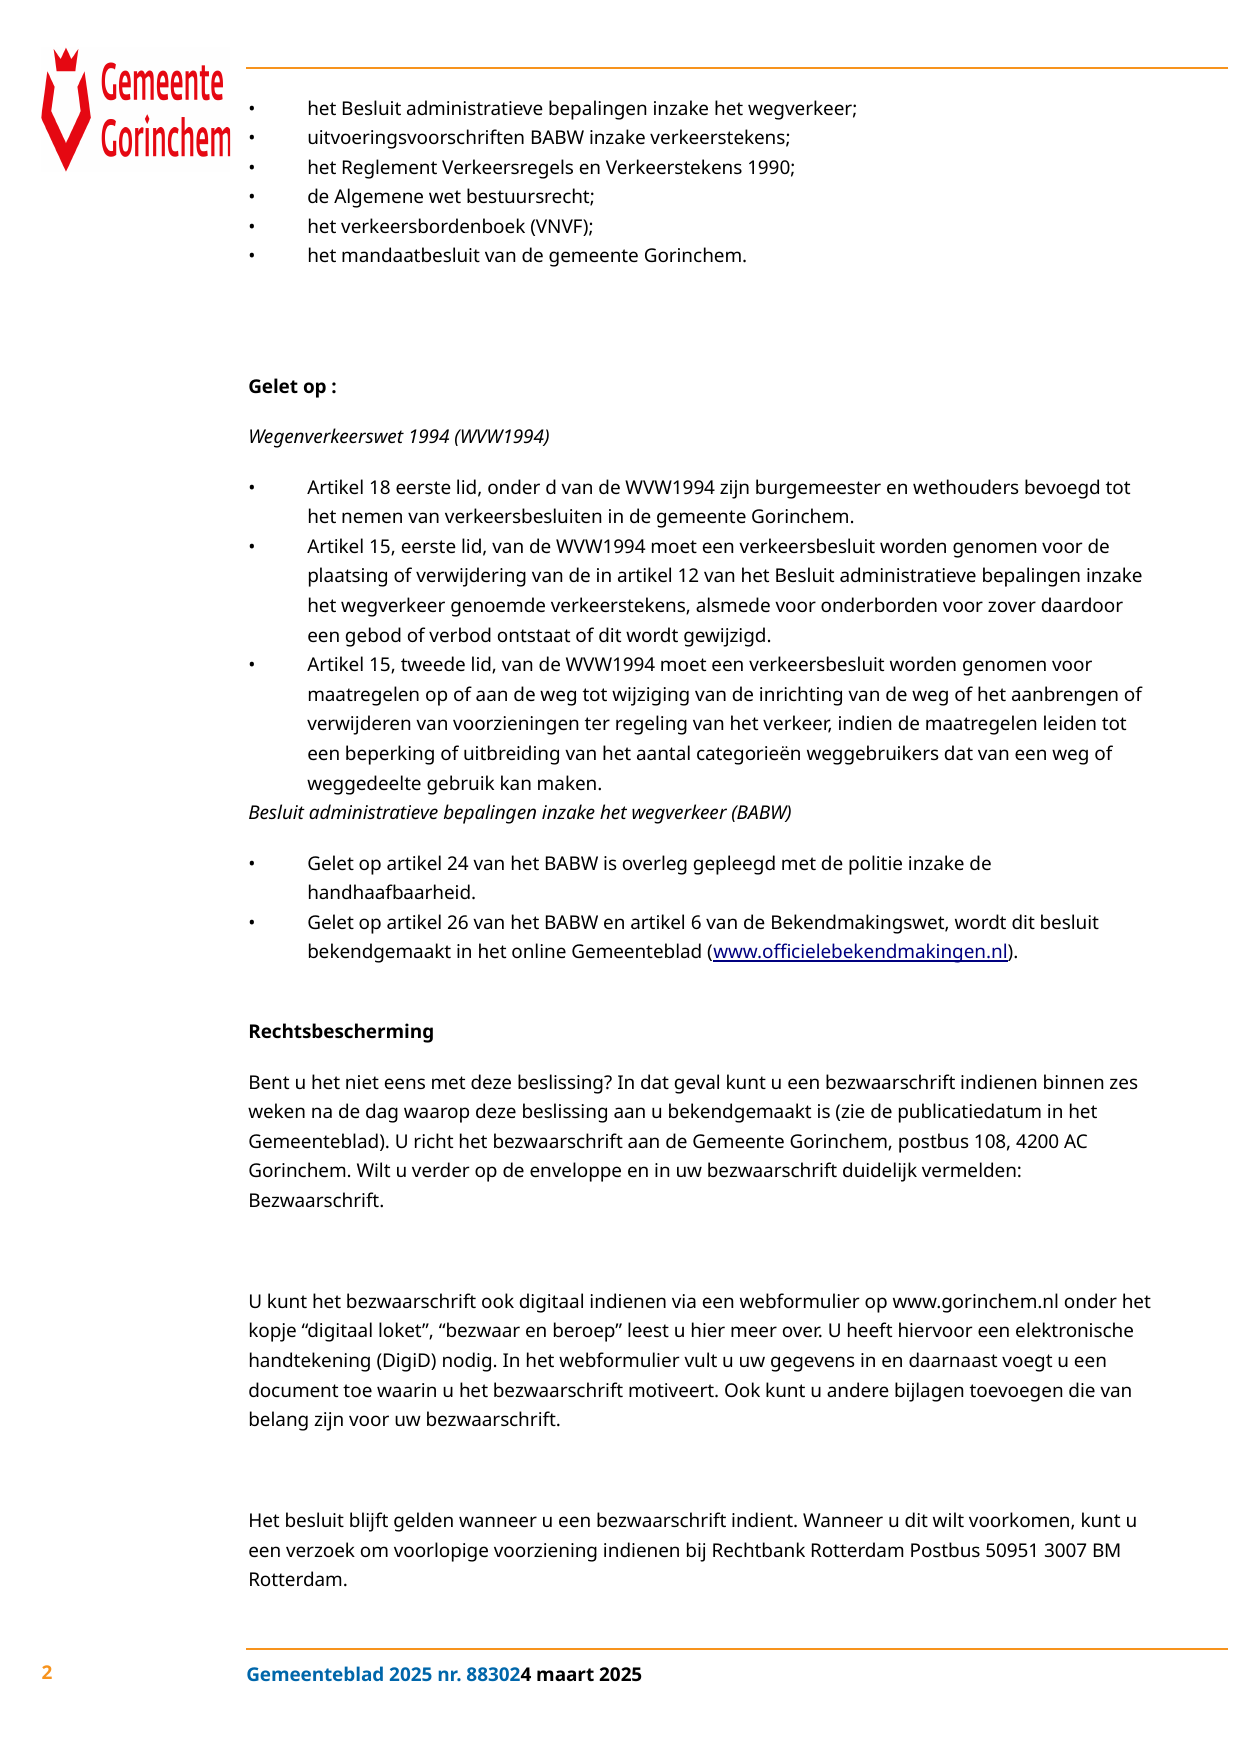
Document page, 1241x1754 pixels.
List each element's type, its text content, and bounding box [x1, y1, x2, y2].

list het mandaatbesluit van de gemeente Gorinchem. [248, 243, 1152, 268]
list Artikel 15, tweede lid, van de WVW1994 moet een verkeersbesluit worden genomen voor maatregelen op of aan de weg tot wijziging van de inrichting van de weg of het aanbrengen of verwijderen van voorzieningen ter regeling van het verkeer, indien de maatregelen leiden tot een beperking of uitbreiding van het aantal categorieën weggebruikers dat van een weg of weggedeelte gebruik kan maken. [248, 651, 1152, 796]
picture [41, 47, 231, 172]
list Gelet op artikel 26 van het BABW en artikel 6 van de Bekendmakingswet, wordt dit besluit bekendgemaakt in het online Gemeenteblad (www.officielebekendmakingen.nl). [248, 909, 1152, 964]
list het Reglement Verkeersregels en Verkeerstekens 1990; [248, 154, 1152, 180]
list uitvoeringsvoorschriften BABW inzake verkeerstekens; [248, 124, 1152, 150]
text Rechtsbescherming [248, 1018, 1152, 1044]
text Besluit administratieve bepalingen inzake het wegverkeer (BABW) [248, 799, 1152, 825]
text U kunt het bezwaarschrift ook digitaal indienen via een webformulier op www.gorinchem.nl onder het kopje “digitaal loket”, “bezwaar en beroep” leest u hier meer over. U heeft hiervoor een elektronische handtekening (DigiD) nodig. In het webformulier vult u uw gegevens in en daarnaast voegt u een document toe waarin u het bezwaarschrift motiveert. Ook kunt u andere bijlagen toevoegen die van belang zijn voor uw bezwaarschrift. [248, 1288, 1152, 1432]
list het verkeersbordenboek (VNVF); [248, 213, 1152, 239]
text Bent u het niet eens met deze beslissing? In dat geval kunt u een bezwaarschrift indienen binnen zes weken na de dag waarop deze beslissing aan u bekendgemaakt is (zie de publicatiedatum in het Gemeenteblad). U richt het bezwaarschrift aan de Gemeente Gorinchem, postbus 108, 4200 AC Gorinchem. Wilt u verder op de enveloppe en in uw bezwaarschrift duidelijk vermelden: Bezwaarschrift. [248, 1069, 1152, 1213]
text Wegenverkeerswet 1994 (WVW1994) [248, 423, 1152, 449]
list het Besluit administratieve bepalingen inzake het wegverkeer; [248, 95, 1152, 121]
list Gelet op artikel 24 van het BABW is overleg gepleegd met de politie inzake de handhaafbaarheid. [248, 850, 1152, 905]
list de Algemene wet bestuursrecht; [248, 183, 1152, 209]
list Artikel 15, eerste lid, van de WVW1994 moet een verkeersbesluit worden genomen voor de plaatsing of verwijdering van de in artikel 12 van het Besluit administratieve bepalingen inzake het wegverkeer genoemde verkeerstekens, alsmede voor onderborden voor zover daardoor een gebod of verbod ontstaat of dit wordt gewijzigd. [248, 533, 1152, 648]
list Artikel 18 eerste lid, onder d van de WVW1994 zijn burgemeester en wethouders bevoegd tot het nemen van verkeersbesluiten in de gemeente Gorinchem. [248, 474, 1152, 529]
text Het besluit blijft gelden wanneer u een bezwaarschrift indient. Wanneer u dit wilt voorkomen, kunt u een verzoek om voorlopige voorziening indienen bij Rechtbank Rotterdam Postbus 50951 3007 BM Rotterdam. [248, 1507, 1152, 1592]
text Gelet op : [248, 373, 1152, 399]
